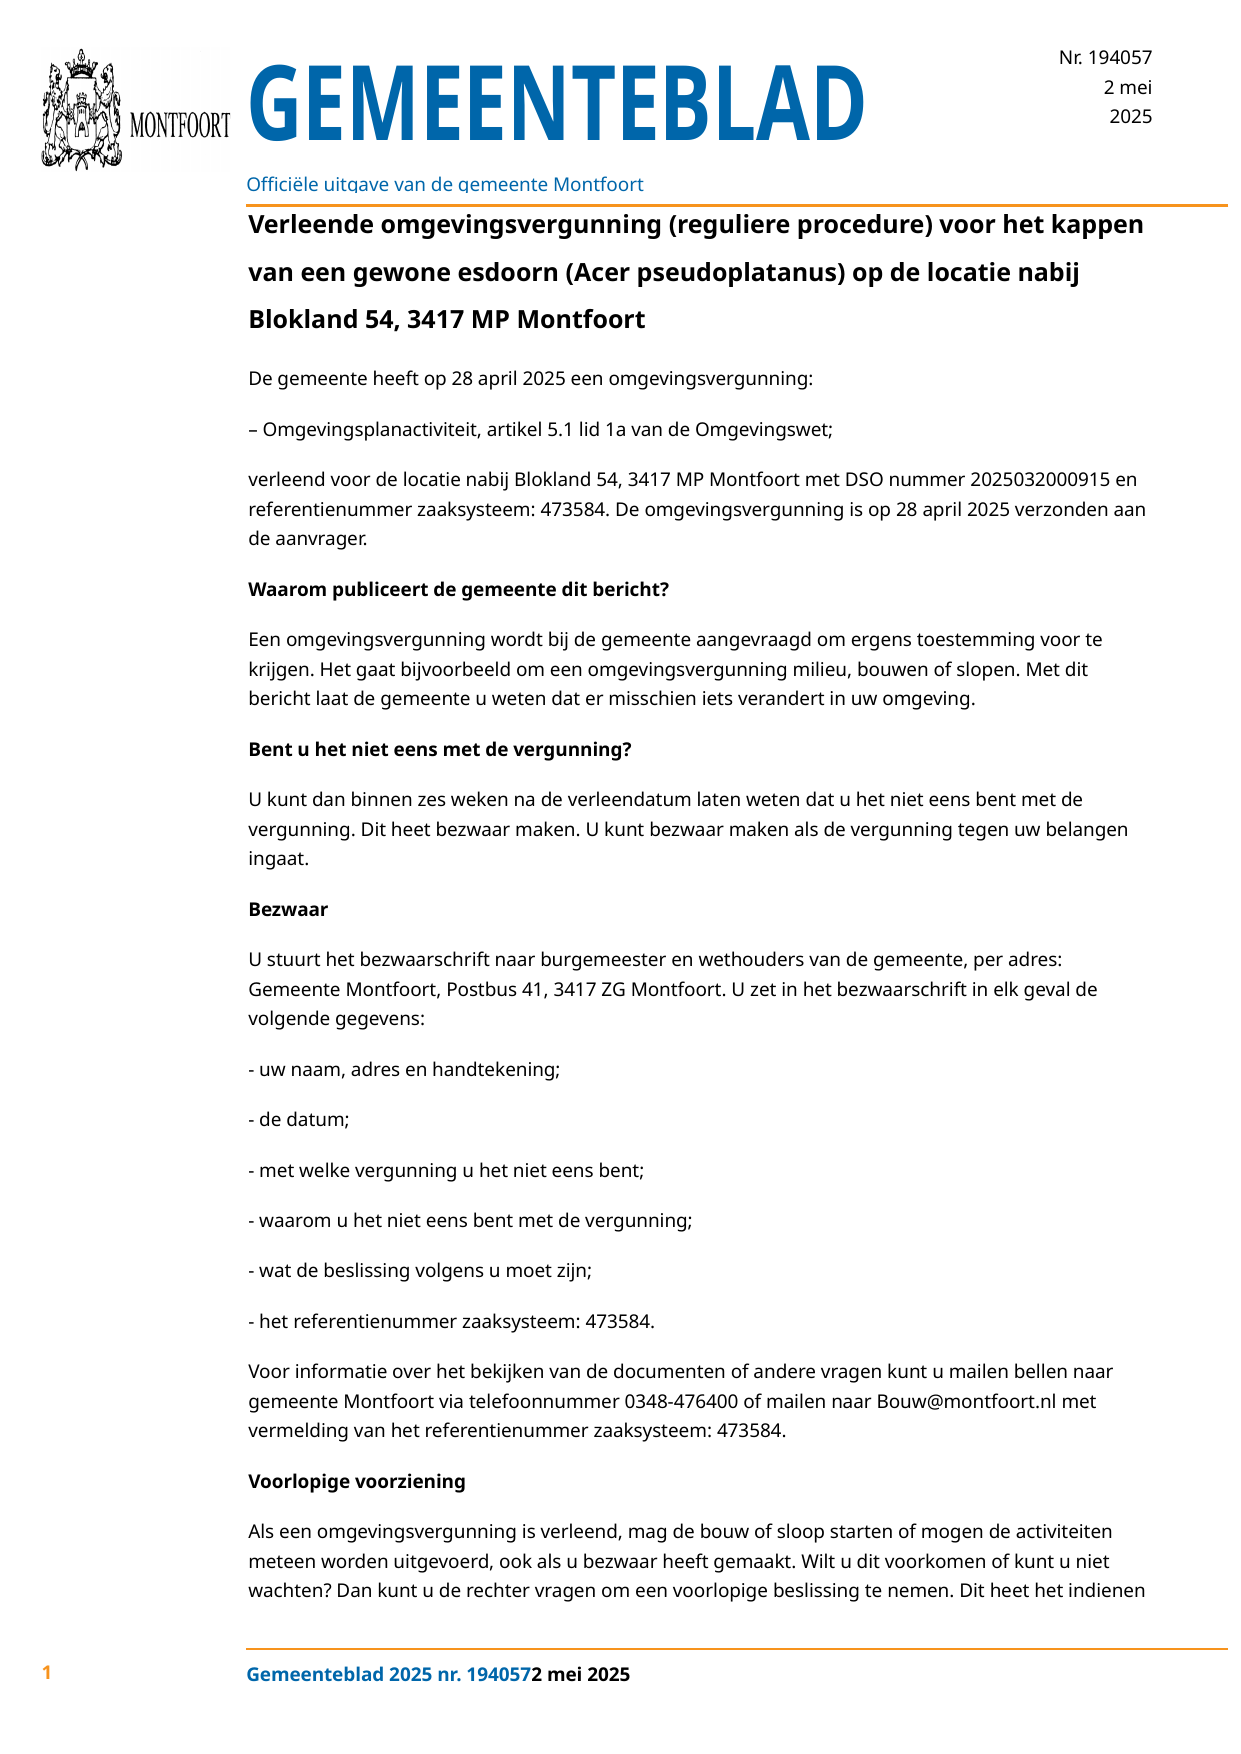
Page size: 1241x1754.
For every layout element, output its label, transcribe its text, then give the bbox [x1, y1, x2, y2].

text De gemeente heeft op 28 april 2025 een omgevingsvergunning: [248, 366, 1152, 391]
text U stuurt het bezwaarschrift naar burgemeester en wethouders van de gemeente, per adres: Gemeente Montfoort, Postbus 41, 3417 ZG Montfoort. U zet in het bezwaarschrift in elk geval de volgende gegevens: [248, 946, 1152, 1031]
text U kunt dan binnen zes weken na de verleendatum laten weten dat u het niet eens bent met de vergunning. Dit heet bezwaar maken. U kunt bezwaar maken als de vergunning tegen uw belangen ingaat. [248, 786, 1152, 871]
text verleend voor de locatie nabij Blokland 54, 3417 MP Montfoort met DSO nummer 2025032000915 en referentienummer zaaksysteem: 473584. De omgevingsvergunning is op 28 april 2025 verzonden aan de aanvrager. [248, 466, 1152, 551]
text - met welke vergunning u het niet eens bent; [248, 1157, 1152, 1182]
text Bezwaar [248, 896, 1152, 922]
text - uw naam, adres en handtekening; [248, 1056, 1152, 1082]
text – Omgevingsplanactiviteit, artikel 5.1 lid 1a van de Omgevingswet; [248, 416, 1152, 442]
picture [41, 47, 231, 172]
text Bent u het niet eens met de vergunning? [248, 736, 1152, 762]
text - wat de beslissing volgens u moet zijn; [248, 1258, 1152, 1283]
text Voorlopige voorziening [248, 1468, 1152, 1494]
text - de datum; [248, 1106, 1152, 1132]
text Verleende omgevingsvergunning (reguliere procedure) voor het kappen van een gewone esdoorn (Acer pseudoplatanus) op de locatie nabij Blokland 54, 3417 MP Montfoort [248, 207, 1152, 336]
text - waarom u het niet eens bent met de vergunning; [248, 1207, 1152, 1233]
text - het referentienummer zaaksysteem: 473584. [248, 1308, 1152, 1334]
text Als een omgevingsvergunning is verleend, mag de bouw of sloop starten of mogen de activiteiten meteen worden uitgevoerd, ook als u bezwaar heeft gemaakt. Wilt u dit voorkomen of kunt u niet wachten? Dan kunt u de rechter vragen om een voorlopige beslissing te nemen. Dit heet het indienen [248, 1518, 1152, 1603]
text Een omgevingsvergunning wordt bij de gemeente aangevraagd om ergens toestemming voor te krijgen. Het gaat bijvoorbeeld om een omgevingsvergunning milieu, bouwen of slopen. Met dit bericht laat de gemeente u weten dat er misschien iets verandert in uw omgeving. [248, 626, 1152, 711]
text Waarom publiceert de gemeente dit bericht? [248, 576, 1152, 602]
text Voor informatie over het bekijken van de documenten of andere vragen kunt u mailen bellen naar gemeente Montfoort via telefoonnummer 0348-476400 of mailen naar Bouw@montfoort.nl met vermelding van het referentienummer zaaksysteem: 473584. [248, 1358, 1152, 1443]
